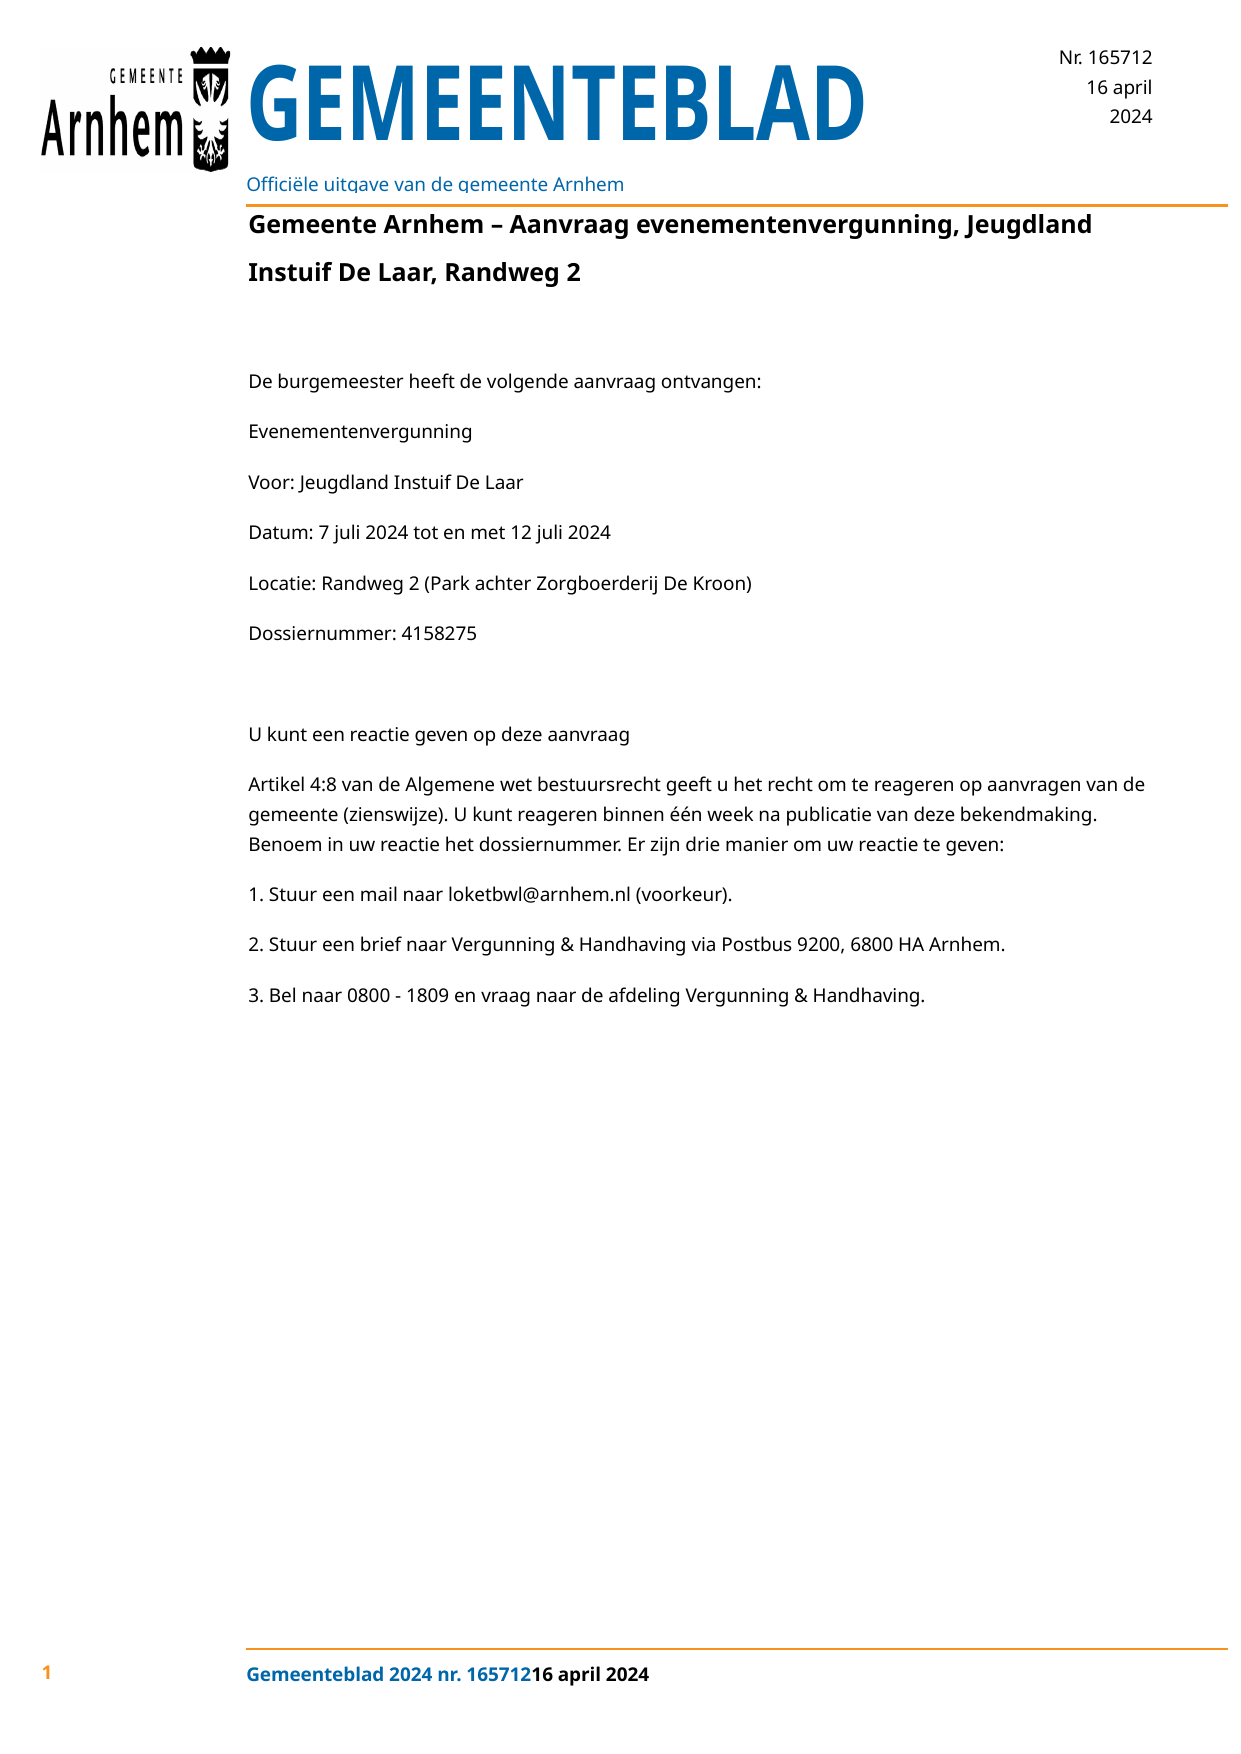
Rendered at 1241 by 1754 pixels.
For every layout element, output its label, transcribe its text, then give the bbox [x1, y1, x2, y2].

text De burgemeester heeft de volgende aanvraag ontvangen: [248, 368, 1152, 394]
text Dossiernummer: 4158275 [248, 620, 1152, 646]
text Locatie: Randweg 2 (Park achter Zorgboerderij De Kroon) [248, 570, 1152, 596]
text 1. Stuur een mail naar loketbwl@arnhem.nl (voorkeur). [248, 881, 1152, 907]
text Datum: 7 juli 2024 tot en met 12 juli 2024 [248, 519, 1152, 545]
text Voor: Jeugdland Instuif De Laar [248, 469, 1152, 495]
picture [41, 47, 231, 172]
text 3. Bel naar 0800 - 1809 en vraag naar de afdeling Vergunning & Handhaving. [248, 982, 1152, 1008]
text U kunt een reactie geven op deze aanvraag [248, 721, 1152, 747]
text Artikel 4:8 van de Algemene wet bestuursrecht geeft u het recht om te reageren op aanvragen van de gemeente (zienswijze). U kunt reageren binnen één week na publicatie van deze bekendmaking. Benoem in uw reactie het dossiernummer. Er zijn drie manier om uw reactie te geven: [248, 772, 1152, 857]
text 2. Stuur een brief naar Vergunning & Handhaving via Postbus 9200, 6800 HA Arnhem. [248, 932, 1152, 957]
text Evenementenvergunning [248, 419, 1152, 444]
text Gemeente Arnhem – Aanvraag evenementenvergunning, Jeugdland Instuif De Laar, Randweg 2 [248, 207, 1152, 288]
